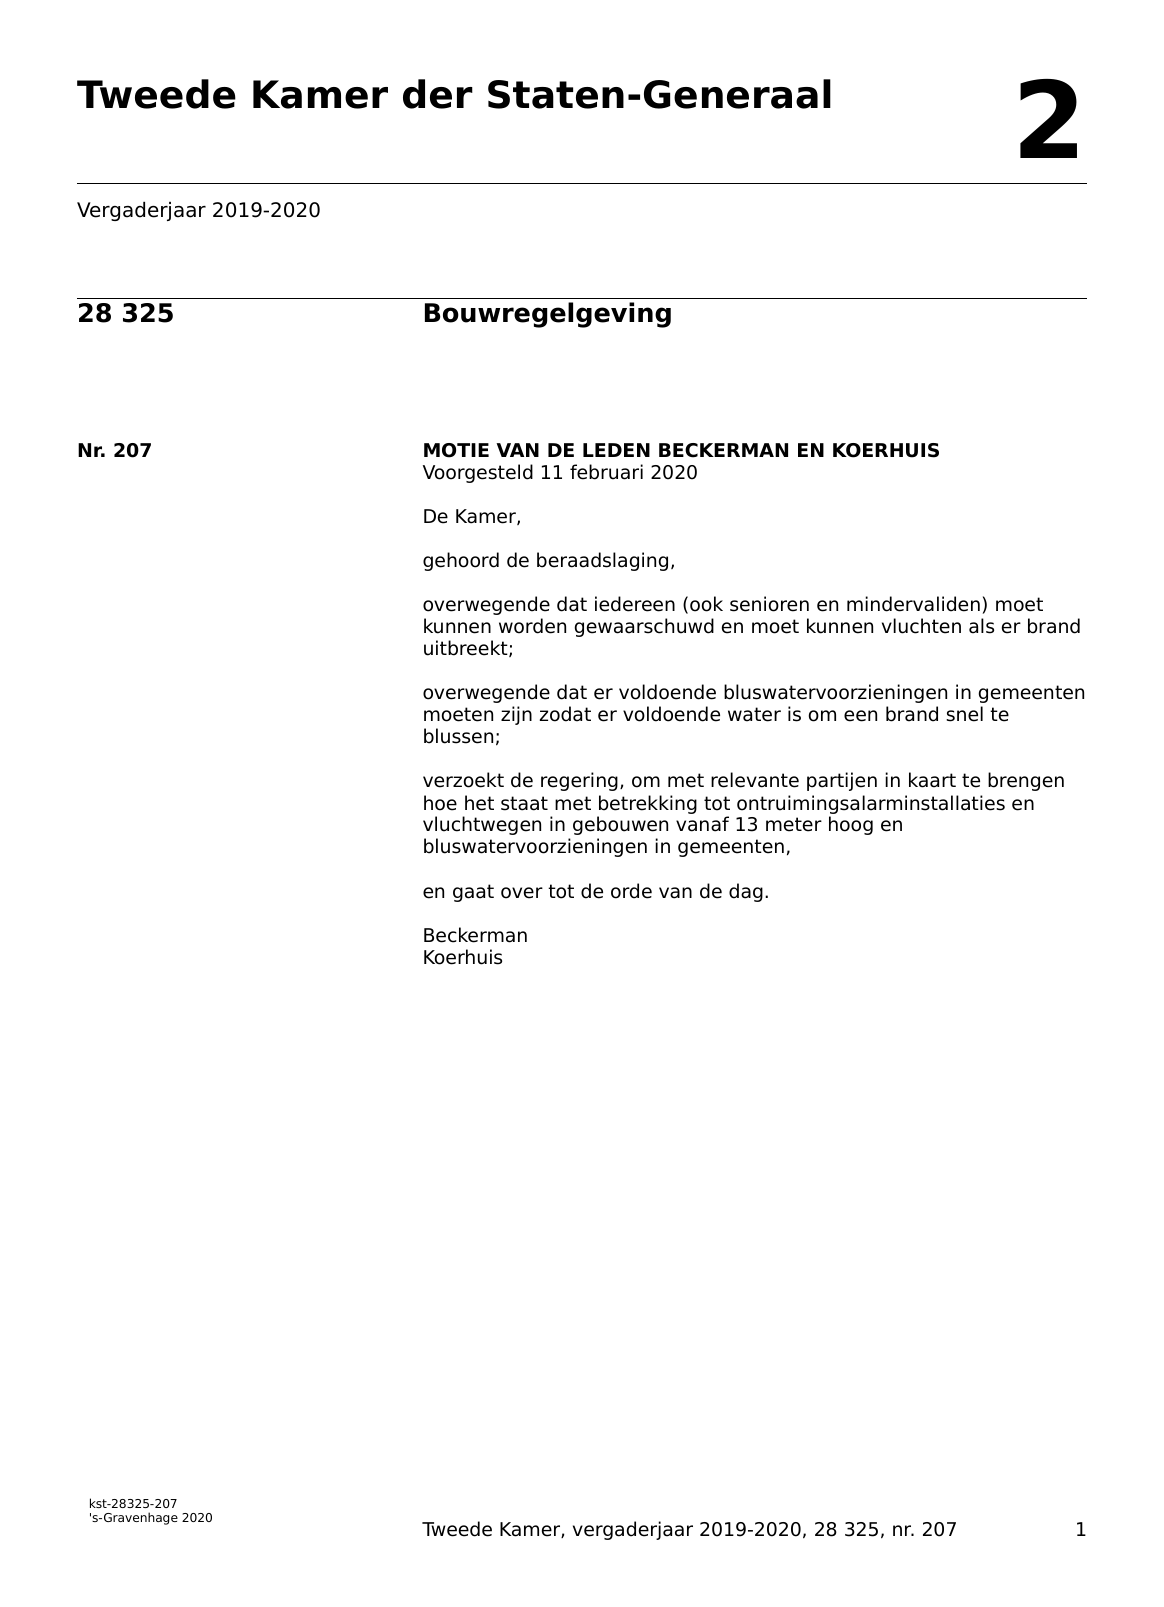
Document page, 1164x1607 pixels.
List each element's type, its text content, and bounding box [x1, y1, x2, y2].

subtitle Nr. 207 MOTIE VAN DE LEDEN BECKERMAN EN KOERHUIS [77, 440, 1087, 462]
table_header 2 [886, 59, 1087, 183]
text overwegende dat er voldoende bluswatervoorzieningen in gemeenten moeten zijn zodat er voldoende water is om een brand snel te blussen; [422, 682, 1087, 748]
text gehoord de beraadslaging, [422, 550, 1087, 572]
text 's-Gravenhage 2020 [88, 1511, 323, 1525]
text De Kamer, [422, 506, 1087, 528]
table_header Tweede Kamer der Staten-Generaal [77, 59, 886, 183]
text Voorgesteld 11 februari 2020 [422, 462, 1087, 484]
text overwegende dat iedereen (ook senioren en mindervaliden) moet kunnen worden gewaarschuwd en moet kunnen vluchten als er brand uitbreekt; [422, 594, 1087, 660]
text Koerhuis [422, 947, 1087, 969]
text en gaat over tot de orde van de dag. [422, 881, 1087, 902]
text Beckerman [422, 925, 1087, 947]
subtitle 28 325 Bouwregelgeving [77, 299, 1087, 329]
text verzoekt de regering, om met relevante partijen in kaart te brengen hoe het staat met betrekking tot ontruimingsalarminstallaties en vluchtwegen in gebouwen vanaf 13 meter hoog en bluswatervoorzieningen in gemeenten, [422, 770, 1087, 858]
text kst-28325-207 [88, 1497, 323, 1511]
table_cell Vergaderjaar 2019-2020 [77, 184, 1087, 298]
